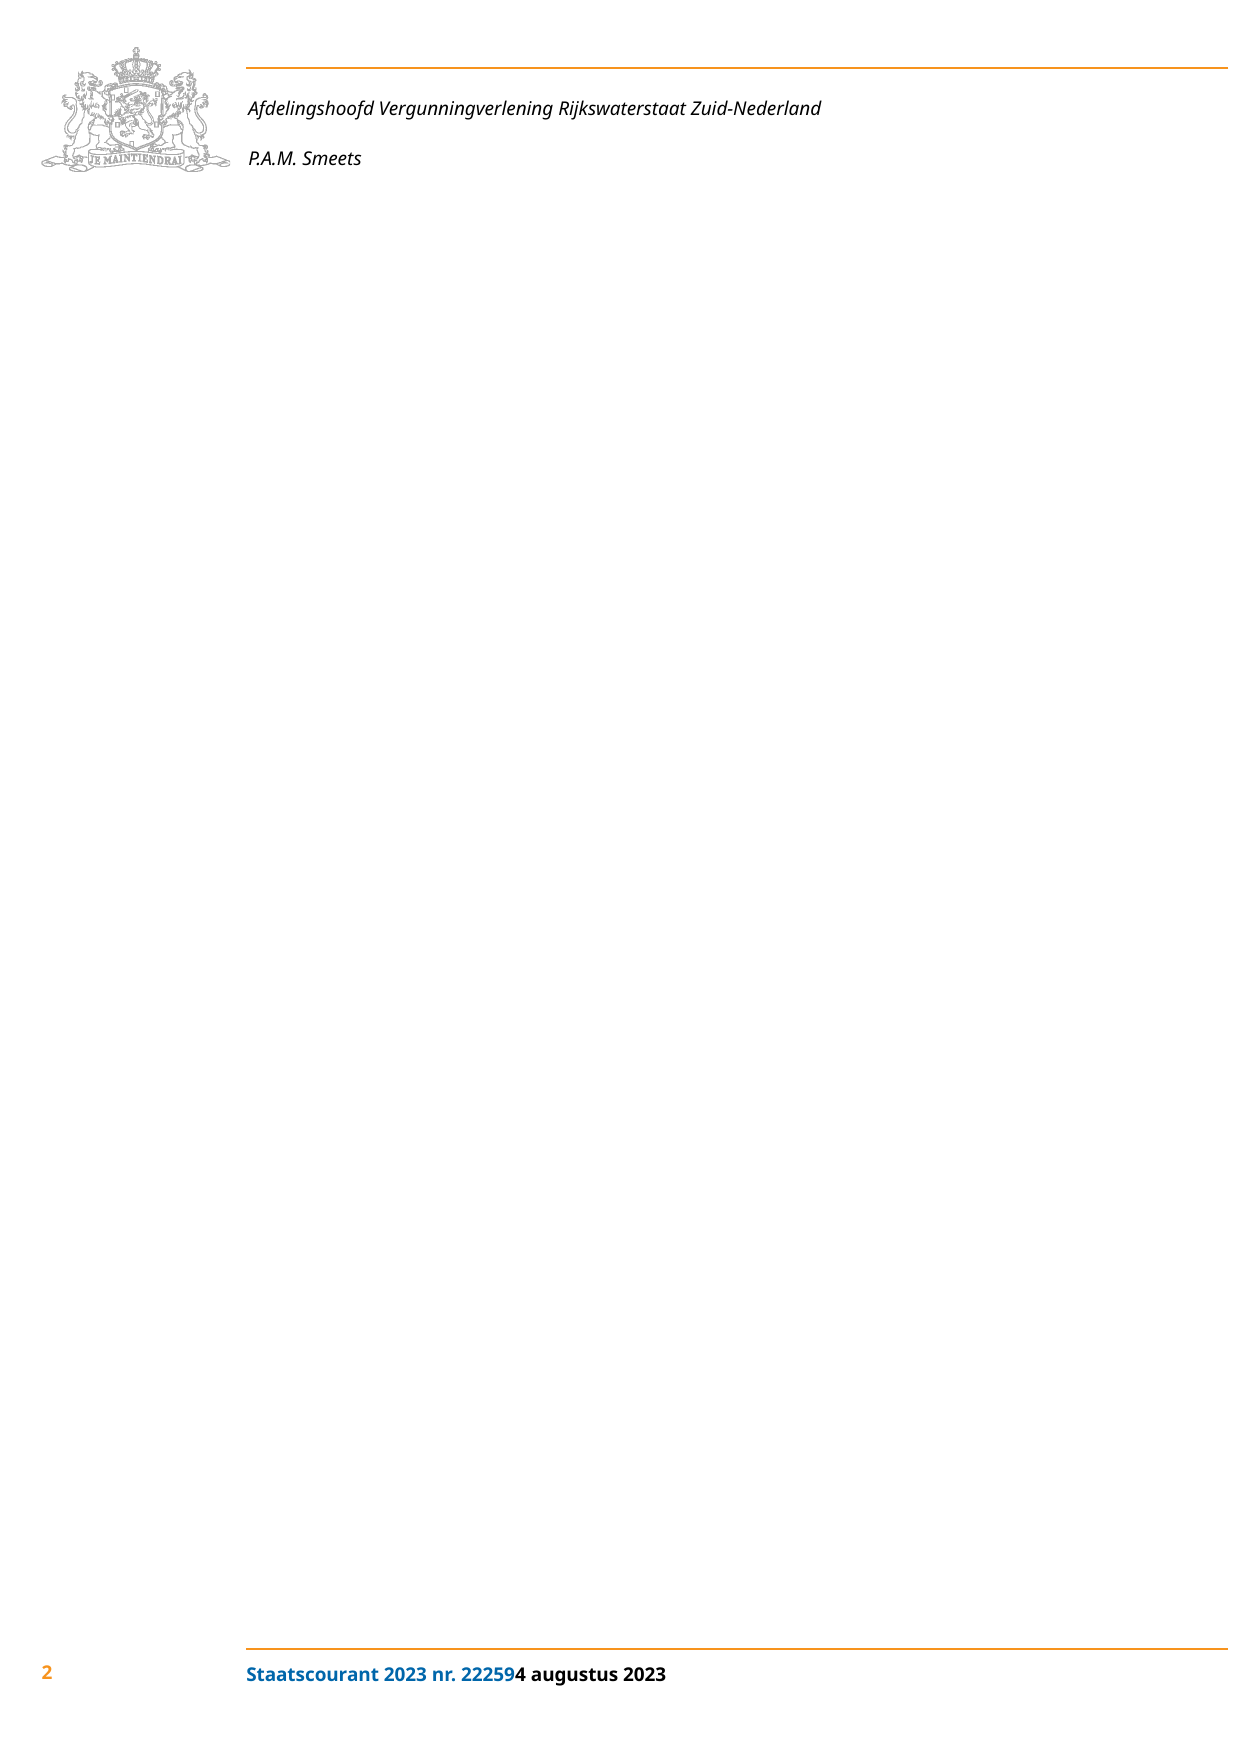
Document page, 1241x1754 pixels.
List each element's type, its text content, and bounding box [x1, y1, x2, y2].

text P.A.M. Smeets [248, 145, 1152, 171]
picture [41, 47, 231, 172]
text Afdelingshoofd Vergunningverlening Rijkswaterstaat Zuid-Nederland [248, 95, 1152, 121]
